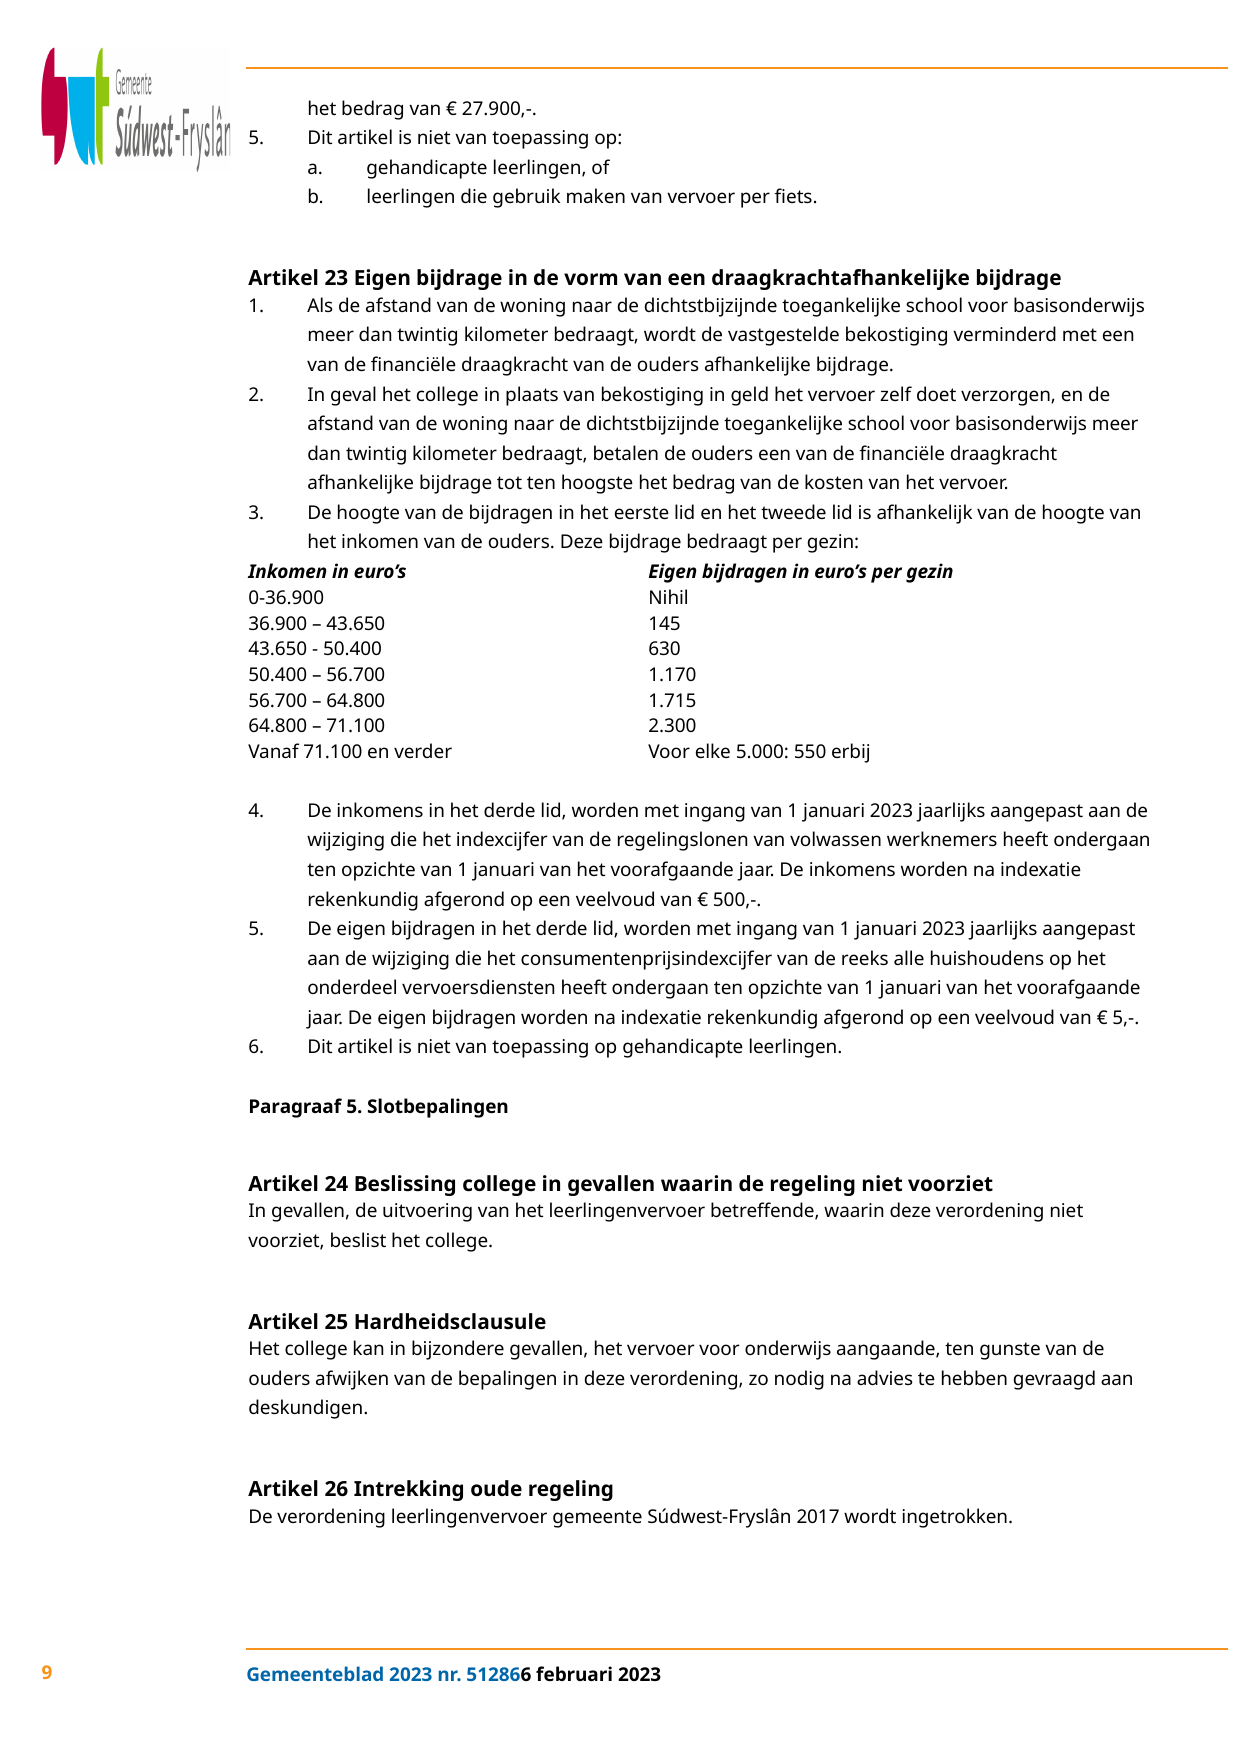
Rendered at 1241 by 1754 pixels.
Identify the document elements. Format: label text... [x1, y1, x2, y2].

table_cell 1.715 [648, 687, 1152, 713]
list gehandicapte leerlingen, of [307, 154, 1152, 180]
text Paragraaf 5. Slotbepalingen [248, 1093, 1152, 1118]
list leerlingen die gebruik maken van vervoer per fiets. [307, 183, 1152, 209]
table_cell Vanaf 71.100 en verder [248, 739, 648, 764]
table_cell Nihil [648, 584, 1152, 610]
text Artikel 26 Intrekking oude regeling [248, 1474, 1152, 1503]
text De verordening leerlingenvervoer gemeente Súdwest-Fryslân 2017 wordt ingetrokken. [248, 1503, 1152, 1529]
table_cell 630 [648, 636, 1152, 661]
list Dit artikel is niet van toepassing op gehandicapte leerlingen. [248, 1034, 1152, 1059]
table_cell 36.900 – 43.650 [248, 610, 648, 636]
text In gevallen, de uitvoering van het leerlingenvervoer betreffende, waarin deze verordening niet voorziet, beslist het college. [248, 1197, 1152, 1253]
list het bedrag van € 27.900,-. [248, 95, 1152, 121]
list Als de afstand van de woning naar de dichtstbijzijnde toegankelijke school voor basisonderwijs meer dan twintig kilometer bedraagt, wordt de vastgestelde bekostiging verminderd met een van de financiële draagkracht van de ouders afhankelijke bijdrage. [248, 292, 1152, 377]
list De eigen bijdragen in het derde lid, worden met ingang van 1 januari 2023 jaarlijks aangepast aan de wijziging die het consumentenprijsindexcijfer van de reeks alle huishoudens op het onderdeel vervoersdiensten heeft ondergaan ten opzichte van 1 januari van het voorafgaande jaar. De eigen bijdragen worden na indexatie rekenkundig afgerond op een veelvoud van € 5,-. [248, 915, 1152, 1030]
table_cell 2.300 [648, 713, 1152, 738]
text Artikel 24 Beslissing college in gevallen waarin de regeling niet voorziet [248, 1169, 1152, 1197]
list Dit artikel is niet van toepassing op: [248, 124, 1152, 150]
list De inkomens in het derde lid, worden met ingang van 1 januari 2023 jaarlijks aangepast aan de wijziging die het indexcijfer van de regelingslonen van volwassen werknemers heeft ondergaan ten opzichte van 1 januari van het voorafgaande jaar. De inkomens worden na indexatie rekenkundig afgerond op een veelvoud van € 500,-. [248, 797, 1152, 911]
table_cell 1.170 [648, 661, 1152, 687]
text Artikel 25 Hardheidsclausule [248, 1307, 1152, 1335]
table_cell Voor elke 5.000: 550 erbij [648, 739, 1152, 764]
table_cell 43.650 - 50.400 [248, 636, 648, 661]
table_cell 64.800 – 71.100 [248, 713, 648, 738]
table_cell 50.400 – 56.700 [248, 661, 648, 687]
list De hoogte van de bijdragen in het eerste lid en het tweede lid is afhankelijk van de hoogte van het inkomen van de ouders. Deze bijdrage bedraagt per gezin: [248, 499, 1152, 554]
table_cell 56.700 – 64.800 [248, 687, 648, 713]
text Het college kan in bijzondere gevallen, het vervoer voor onderwijs aangaande, ten gunste van de ouders afwijken van de bepalingen in deze verordening, zo nodig na advies te hebben gevraagd aan deskundigen. [248, 1335, 1152, 1420]
list In geval het college in plaats van bekostiging in geld het vervoer zelf doet verzorgen, en de afstand van de woning naar de dichtstbijzijnde toegankelijke school voor basisonderwijs meer dan twintig kilometer bedraagt, betalen de ouders een van de financiële draagkracht afhankelijke bijdrage tot ten hoogste het bedrag van de kosten van het vervoer. [248, 381, 1152, 495]
table_header Eigen bijdragen in euro’s per gezin [648, 558, 1152, 584]
picture [41, 47, 231, 172]
table_header Inkomen in euro’s [248, 558, 648, 584]
table_cell 145 [648, 610, 1152, 636]
text Artikel 23 Eigen bijdrage in de vorm van een draagkrachtafhankelijke bijdrage [248, 263, 1152, 292]
table_cell 0-36.900 [248, 584, 648, 610]
